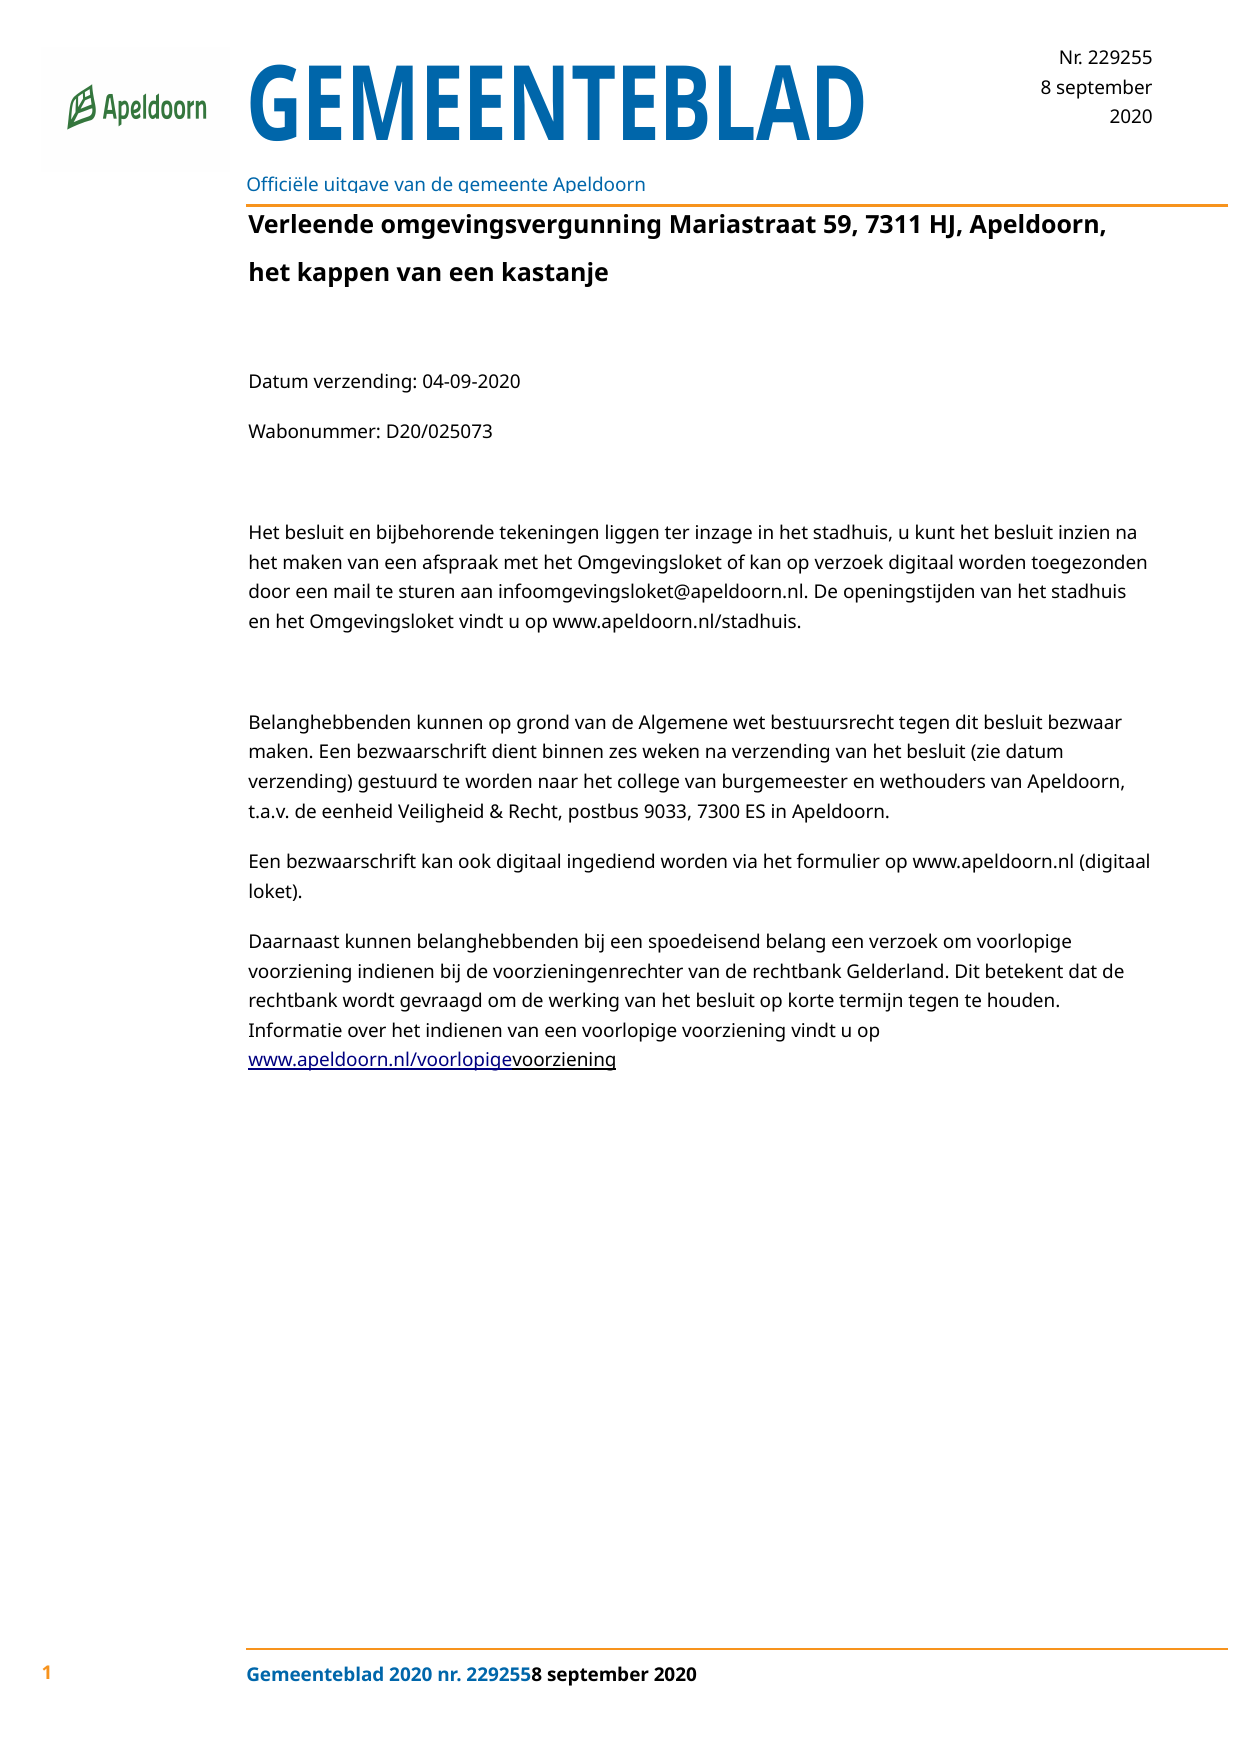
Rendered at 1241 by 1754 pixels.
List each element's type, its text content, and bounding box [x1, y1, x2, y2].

text Verleende omgevingsvergunning Mariastraat 59, 7311 HJ, Apeldoorn, het kappen van een kastanje [248, 207, 1152, 288]
text Belanghebbenden kunnen op grond van de Algemene wet bestuursrecht tegen dit besluit bezwaar maken. Een bezwaarschrift dient binnen zes weken na verzending van het besluit (zie datum verzending) gestuurd te worden naar het college van burgemeester en wethouders van Apeldoorn, t.a.v. de eenheid Veiligheid & Recht, postbus 9033, 7300 ES in Apeldoorn. [248, 709, 1152, 824]
text Datum verzending: 04-09-2020 [248, 368, 1152, 394]
text Een bezwaarschrift kan ook digitaal ingediend worden via het formulier op www.apeldoorn.nl (digitaal loket). [248, 848, 1152, 904]
text Wabonummer: D20/025073 [248, 419, 1152, 444]
text Het besluit en bijbehorende tekeningen liggen ter inzage in het stadhuis, u kunt het besluit inzien na het maken van een afspraak met het Omgevingsloket of kan op verzoek digitaal worden toegezonden door een mail te sturen aan infoomgevingsloket@apeldoorn.nl. De openingstijden van het stadhuis en het Omgevingsloket vindt u op www.apeldoorn.nl/stadhuis. [248, 519, 1152, 634]
text Daarnaast kunnen belanghebbenden bij een spoedeisend belang een verzoek om voorlopige voorziening indienen bij de voorzieningenrechter van de rechtbank Gelderland. Dit betekent dat de rechtbank wordt gevraagd om de werking van het besluit op korte termijn tegen te houden. Informatie over het indienen van een voorlopige voorziening vindt u op www.apeldoorn.nl/voorlopigevoorziening [248, 928, 1152, 1072]
picture [41, 47, 231, 172]
